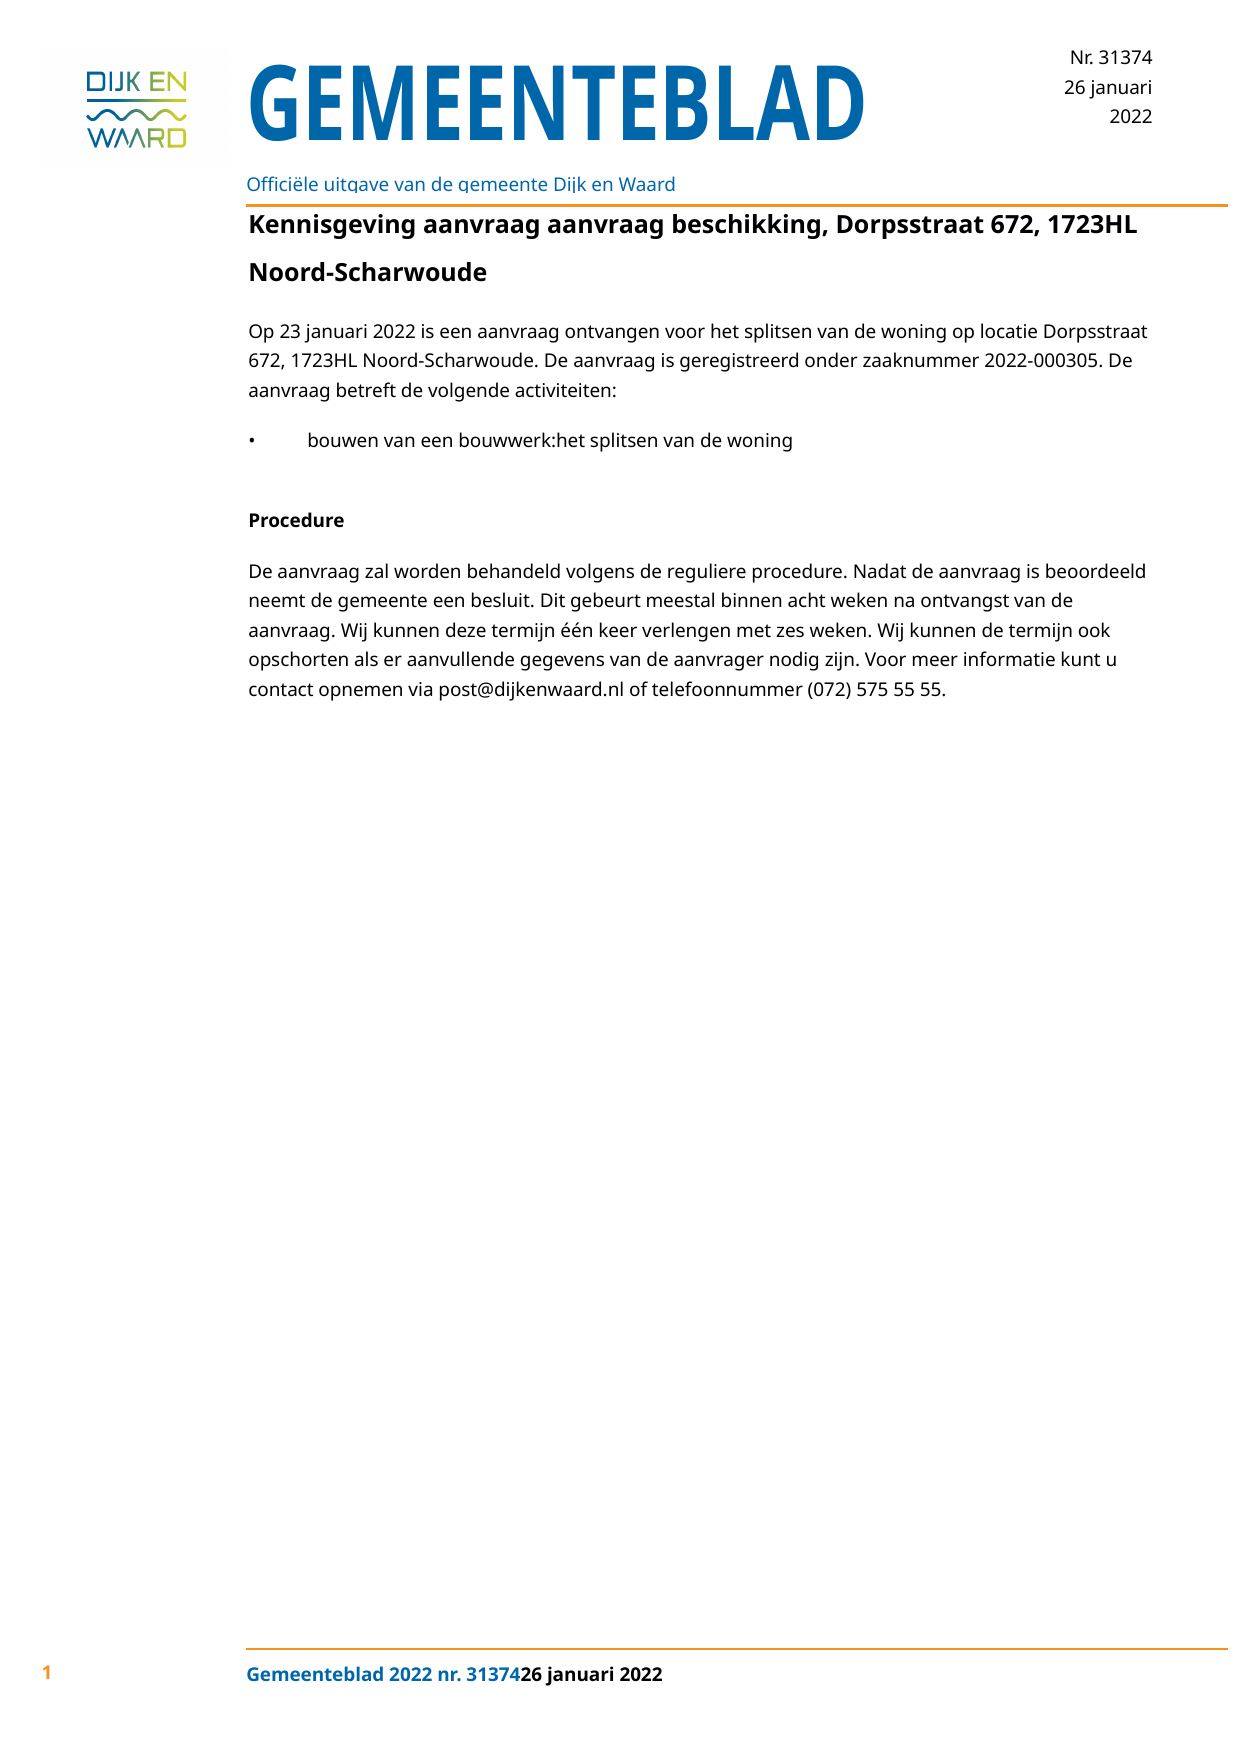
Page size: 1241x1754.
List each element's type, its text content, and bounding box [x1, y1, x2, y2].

text Op 23 januari 2022 is een aanvraag ontvangen voor het splitsen van de woning op locatie Dorpsstraat 672, 1723HL Noord-Scharwoude. De aanvraag is geregistreerd onder zaaknummer 2022-000305. De aanvraag betreft de volgende activiteiten: [248, 318, 1152, 403]
text De aanvraag zal worden behandeld volgens de reguliere procedure. Nadat de aanvraag is beoordeeld neemt de gemeente een besluit. Dit gebeurt meestal binnen acht weken na ontvangst van de aanvraag. Wij kunnen deze termijn één keer verlengen met zes weken. Wij kunnen de termijn ook opschorten als er aanvullende gegevens van de aanvrager nodig zijn. Voor meer informatie kunt u contact opnemen via post@dijkenwaard.nl of telefoonnummer (072) 575 55 55. [248, 558, 1152, 702]
picture [41, 47, 231, 172]
list bouwen van een bouwwerk:het splitsen van de woning [248, 427, 1152, 453]
text Procedure [248, 507, 1152, 533]
text Kennisgeving aanvraag aanvraag beschikking, Dorpsstraat 672, 1723HL Noord-Scharwoude [248, 207, 1152, 288]
